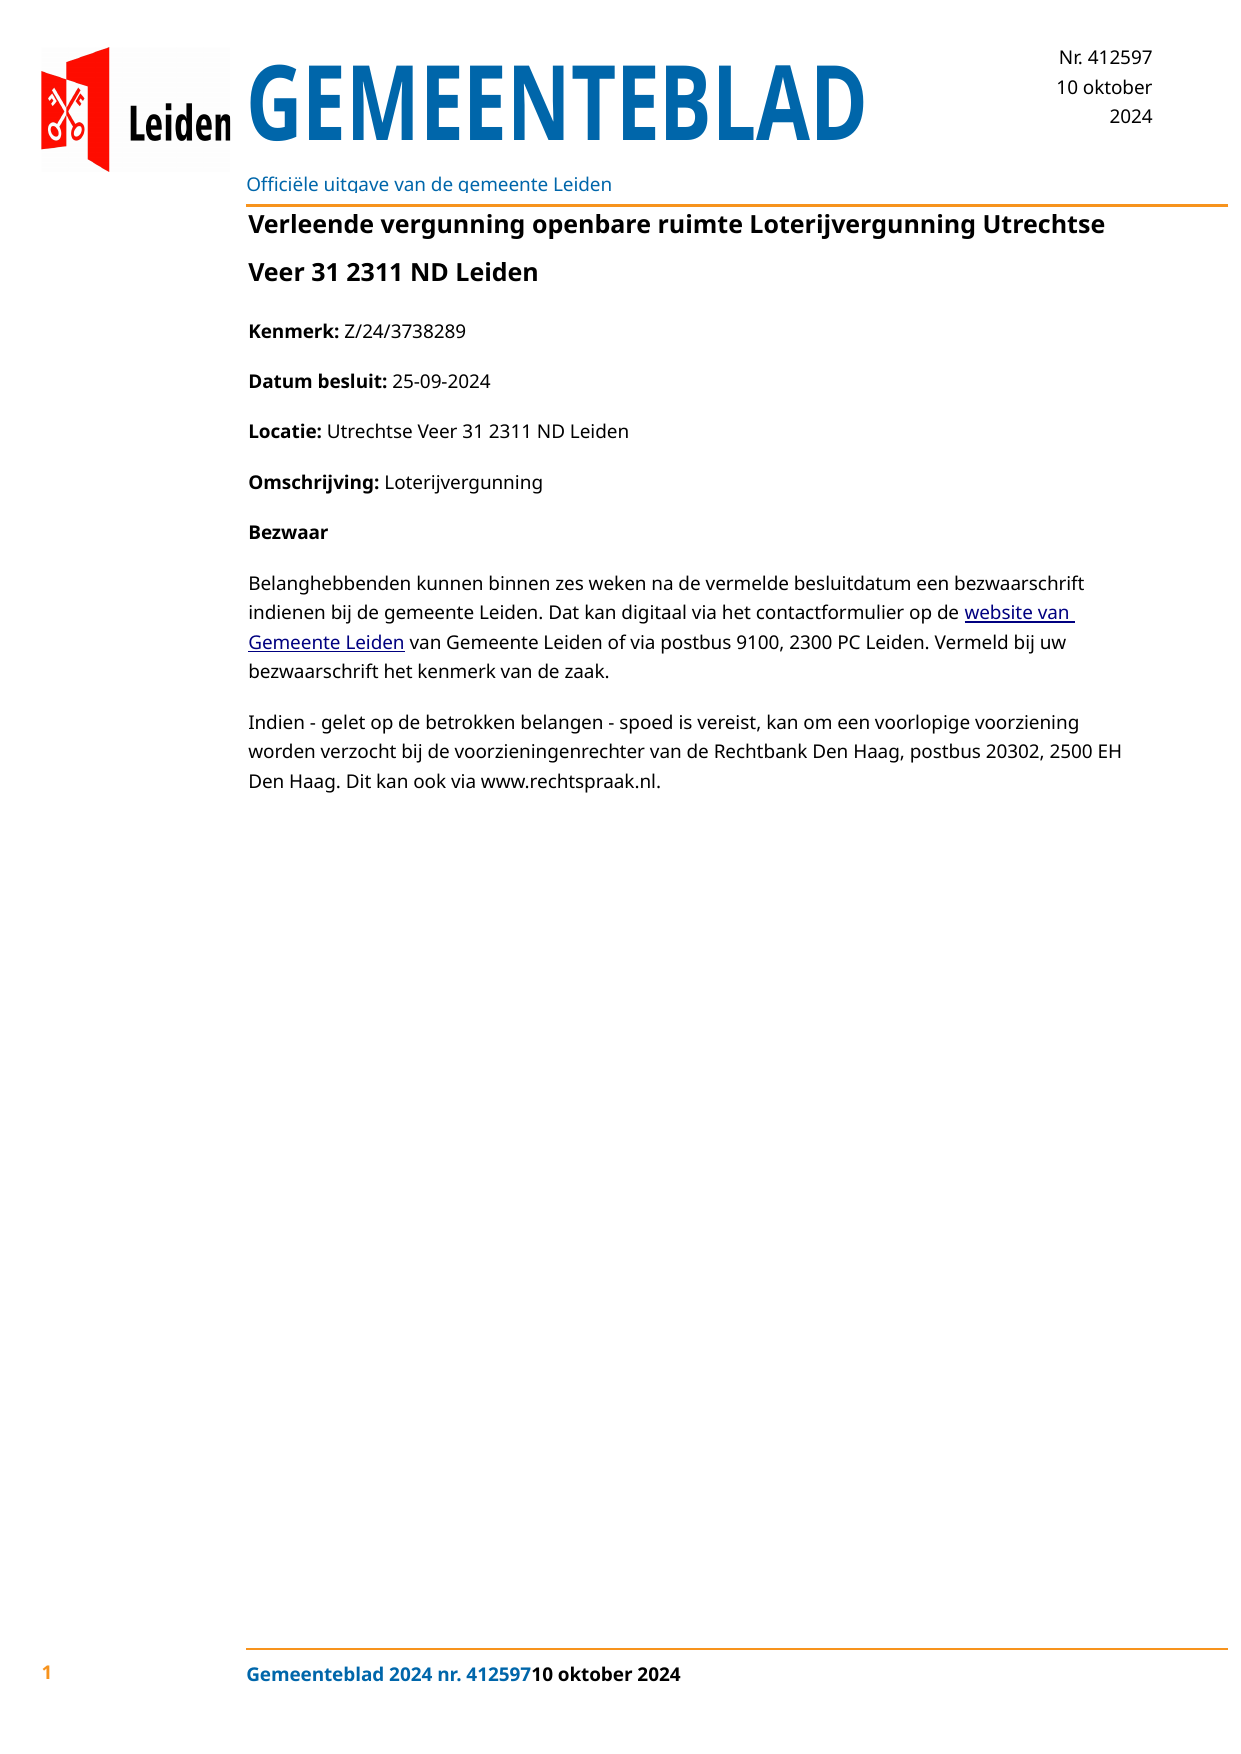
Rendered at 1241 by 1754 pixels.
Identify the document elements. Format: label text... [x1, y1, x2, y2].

text Omschrijving: Loterijvergunning [248, 469, 1152, 495]
text Belanghebbenden kunnen binnen zes weken na de vermelde besluitdatum een bezwaarschrift indienen bij de gemeente Leiden. Dat kan digitaal via het contactformulier op de website van Gemeente Leiden van Gemeente Leiden of via postbus 9100, 2300 PC Leiden. Vermeld bij uw bezwaarschrift het kenmerk van de zaak. [248, 570, 1152, 684]
text Datum besluit: 25-09-2024 [248, 368, 1152, 394]
text Kenmerk: Z/24/3738289 [248, 318, 1152, 344]
text Indien - gelet op de betrokken belangen - spoed is vereist, kan om een voorlopige voorziening worden verzocht bij de voorzieningenrechter van de Rechtbank Den Haag, postbus 20302, 2500 EH Den Haag. Dit kan ook via www.rechtspraak.nl. [248, 709, 1152, 794]
text Locatie: Utrechtse Veer 31 2311 ND Leiden [248, 419, 1152, 444]
picture [41, 47, 231, 172]
text Verleende vergunning openbare ruimte Loterijvergunning Utrechtse Veer 31 2311 ND Leiden [248, 207, 1152, 288]
text Bezwaar [248, 519, 1152, 545]
